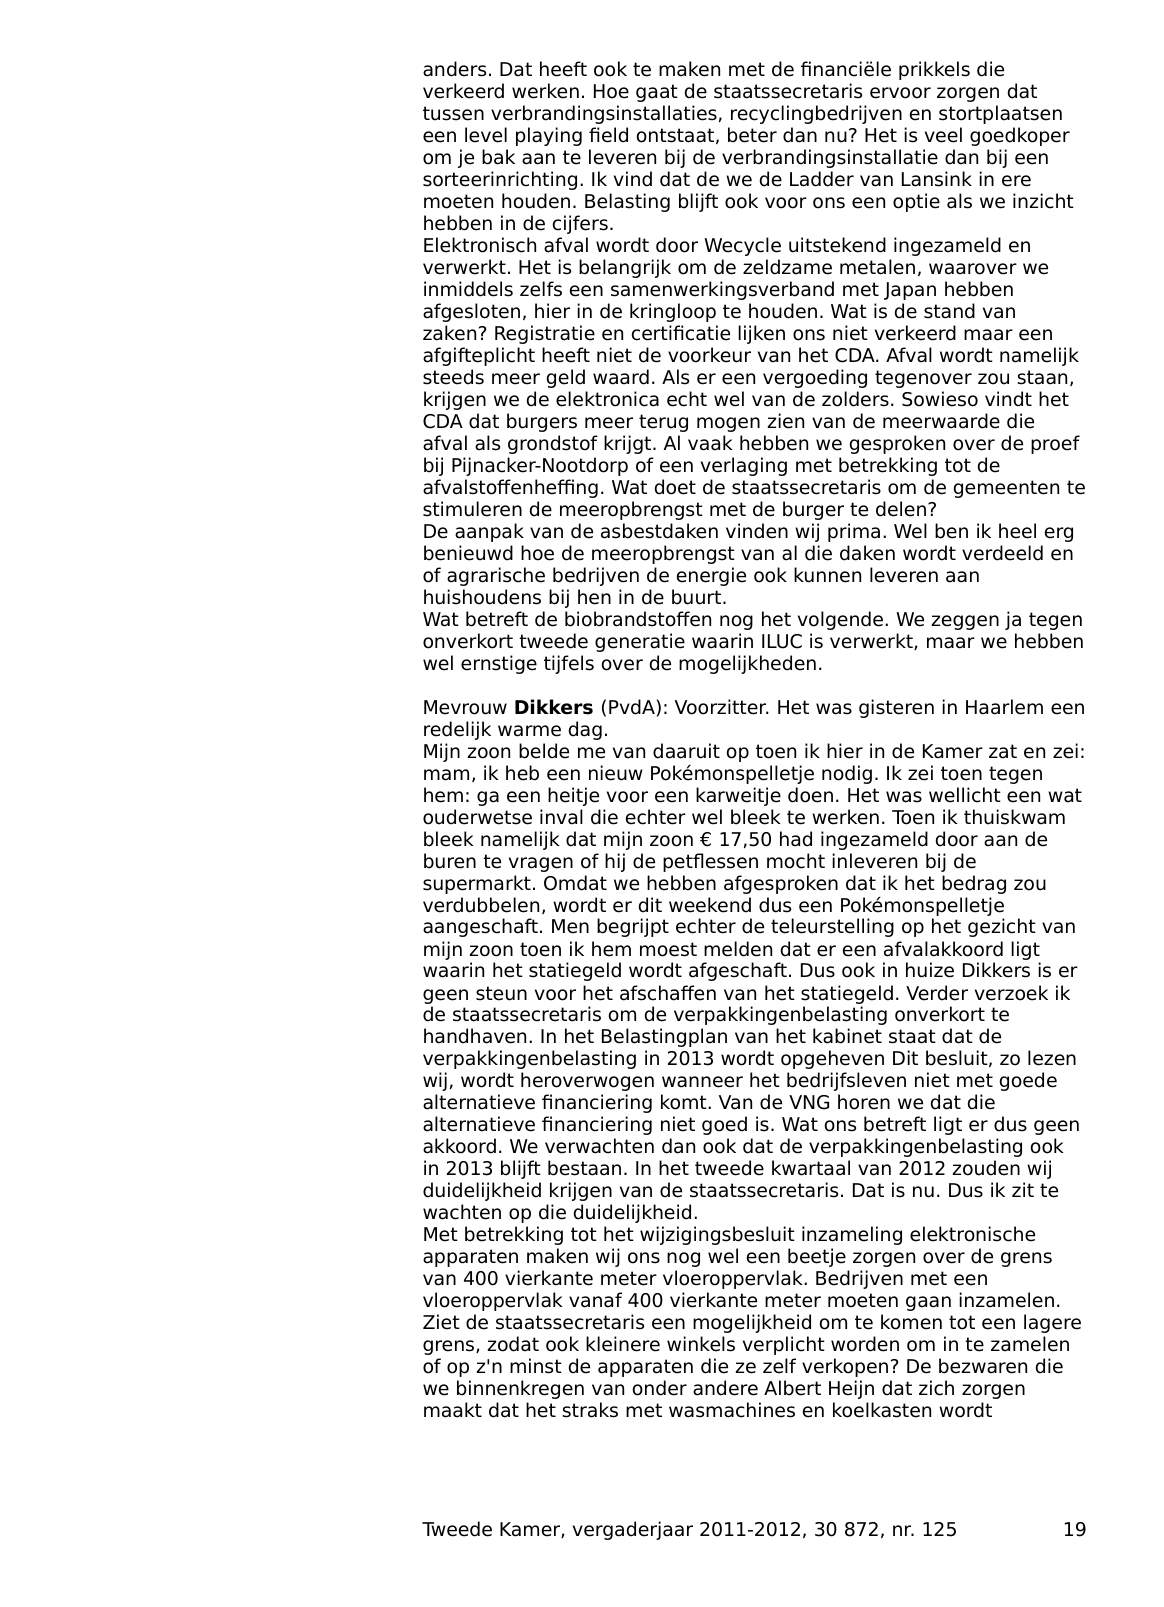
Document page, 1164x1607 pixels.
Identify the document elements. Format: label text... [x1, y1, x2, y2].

text Wat betreft de biobrandstoffen nog het volgende. We zeggen ja tegen onverkort tweede generatie waarin ILUC is verwerkt, maar we hebben wel ernstige tijfels over de mogelijkheden. [422, 608, 1087, 674]
text Met betrekking tot het wijzigingsbesluit inzameling elektronische apparaten maken wij ons nog wel een beetje zorgen over de grens van 400 vierkante meter vloeroppervlak. Bedrijven met een vloeroppervlak vanaf 400 vierkante meter moeten gaan inzamelen. Ziet de staatssecretaris een mogelijkheid om te komen tot een lagere grens, zodat ook kleinere winkels verplicht worden om in te zamelen of op z'n minst de apparaten die ze zelf verkopen? De bezwaren die we binnenkregen van onder andere Albert Heijn dat zich zorgen maakt dat het straks met wasmachines en koelkasten wordt [422, 1224, 1087, 1422]
text Mijn zoon belde me van daaruit op toen ik hier in de Kamer zat en zei: mam, ik heb een nieuw Pokémonspelletje nodig. Ik zei toen tegen hem: ga een heitje voor een karweitje doen. Het was wellicht een wat ouderwetse inval die echter wel bleek te werken. Toen ik thuiskwam bleek namelijk dat mijn zoon € 17,50 had ingezameld door aan de buren te vragen of hij de petflessen mocht inleveren bij de supermarkt. Omdat we hebben afgesproken dat ik het bedrag zou verdubbelen, wordt er dit weekend dus een Pokémonspelletje aangeschaft. Men begrijpt echter de teleurstelling op het gezicht van mijn zoon toen ik hem moest melden dat er een afvalakkoord ligt waarin het statiegeld wordt afgeschaft. Dus ook in huize Dikkers is er geen steun voor het afschaffen van het statiegeld. Verder verzoek ik de staatssecretaris om de verpakkingenbelasting onverkort te handhaven. In het Belastingplan van het kabinet staat dat de verpakkingenbelasting in 2013 wordt opgeheven Dit besluit, zo lezen wij, wordt heroverwogen wanneer het bedrijfsleven niet met goede alternatieve financiering komt. Van de VNG horen we dat die alternatieve financiering niet goed is. Wat ons betreft ligt er dus geen akkoord. We verwachten dan ook dat de verpakkingenbelasting ook in 2013 blijft bestaan. In het tweede kwartaal van 2012 zouden wij duidelijkheid krijgen van de staatssecretaris. Dat is nu. Dus ik zit te wachten op die duidelijkheid. [422, 741, 1087, 1224]
text Elektronisch afval wordt door Wecycle uitstekend ingezameld en verwerkt. Het is belangrijk om de zeldzame metalen, waarover we inmiddels zelfs een samenwerkingsverband met Japan hebben afgesloten, hier in de kringloop te houden. Wat is de stand van zaken? Registratie en certificatie lijken ons niet verkeerd maar een afgifteplicht heeft niet de voorkeur van het CDA. Afval wordt namelijk steeds meer geld waard. Als er een vergoeding tegenover zou staan, krijgen we de elektronica echt wel van de zolders. Sowieso vindt het CDA dat burgers meer terug mogen zien van de meerwaarde die afval als grondstof krijgt. Al vaak hebben we gesproken over de proef bij Pijnacker-Nootdorp of een verlaging met betrekking tot de afvalstoffenheffing. Wat doet de staatssecretaris om de gemeenten te stimuleren de meeropbrengst met de burger te delen? [422, 235, 1087, 521]
text De aanpak van de asbestdaken vinden wij prima. Wel ben ik heel erg benieuwd hoe de meeropbrengst van al die daken wordt verdeeld en of agrarische bedrijven de energie ook kunnen leveren aan huishoudens bij hen in de buurt. [422, 521, 1087, 608]
text Mevrouw Dikkers (PvdA): Voorzitter. Het was gisteren in Haarlem een redelijk warme dag. [422, 697, 1087, 741]
text anders. Dat heeft ook te maken met de financiële prikkels die verkeerd werken. Hoe gaat de staatssecretaris ervoor zorgen dat tussen verbrandingsinstallaties, recyclingbedrijven en stortplaatsen een level playing field ontstaat, beter dan nu? Het is veel goedkoper om je bak aan te leveren bij de verbrandingsinstallatie dan bij een sorteerinrichting. Ik vind dat de we de Ladder van Lansink in ere moeten houden. Belasting blijft ook voor ons een optie als we inzicht hebben in de cijfers. [422, 59, 1087, 235]
